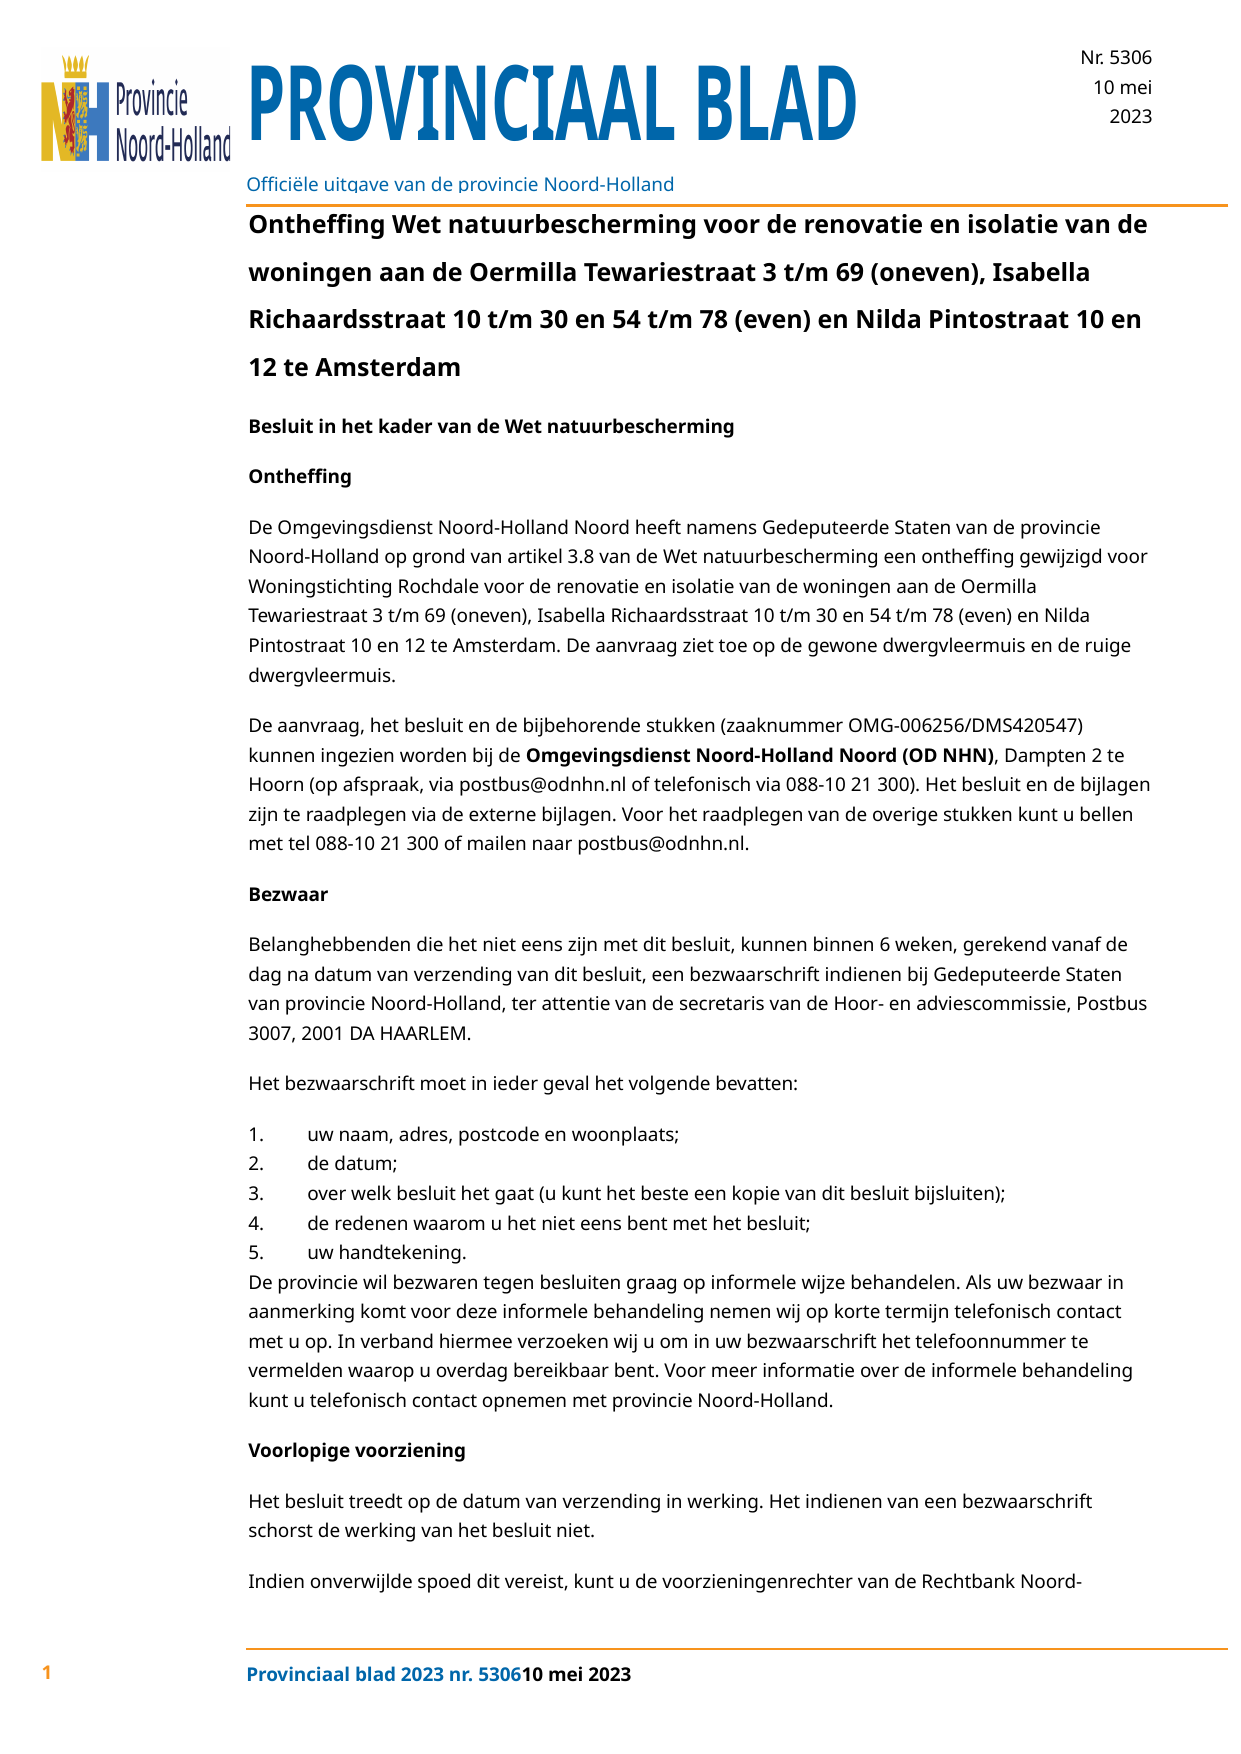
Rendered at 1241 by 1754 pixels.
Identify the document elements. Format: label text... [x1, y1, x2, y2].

text Het besluit treedt op de datum van verzending in werking. Het indienen van een bezwaarschrift schorst de werking van het besluit niet. [248, 1488, 1152, 1543]
text Het bezwaarschrift moet in ieder geval het volgende bevatten: [248, 1071, 1152, 1096]
text De Omgevingsdienst Noord-Holland Noord heeft namens Gedeputeerde Staten van de provincie Noord-Holland op grond van artikel 3.8 van de Wet natuurbescherming een ontheffing gewijzigd voor Woningstichting Rochdale voor de renovatie en isolatie van de woningen aan de Oermilla Tewariestraat 3 t/m 69 (oneven), Isabella Richaardsstraat 10 t/m 30 en 54 t/m 78 (even) en Nilda Pintostraat 10 en 12 te Amsterdam. De aanvraag ziet toe op de gewone dwergvleermuis en de ruige dwergvleermuis. [248, 514, 1152, 688]
list de redenen waarom u het niet eens bent met het besluit; [248, 1210, 1152, 1236]
text De provincie wil bezwaren tegen besluiten graag op informele wijze behandelen. Als uw bezwaar in aanmerking komt voor deze informele behandeling nemen wij op korte termijn telefonisch contact met u op. In verband hiermee verzoeken wij u om in uw bezwaarschrift het telefoonnummer te vermelden waarop u overdag bereikbaar bent. Voor meer informatie over de informele behandeling kunt u telefonisch contact opnemen met provincie Noord-Holland. [248, 1269, 1152, 1413]
text Belanghebbenden die het niet eens zijn met dit besluit, kunnen binnen 6 weken, gerekend vanaf de dag na datum van verzending van dit besluit, een bezwaarschrift indienen bij Gedeputeerde Staten van provincie Noord-Holland, ter attentie van de secretaris van de Hoor- en adviescommissie, Postbus 3007, 2001 DA HAARLEM. [248, 931, 1152, 1046]
picture [41, 47, 231, 172]
text Indien onverwijlde spoed dit vereist, kunt u de voorzieningenrechter van de Rechtbank Noord- [248, 1568, 1152, 1594]
list uw handtekening. [248, 1239, 1152, 1265]
text De aanvraag, het besluit en de bijbehorende stukken (zaaknummer OMG-006256/DMS420547) kunnen ingezien worden bij de Omgevingsdienst Noord-Holland Noord (OD NHN), Dampten 2 te Hoorn (op afspraak, via postbus@odnhn.nl of telefonisch via 088-10 21 300). Het besluit en de bijlagen zijn te raadplegen via de externe bijlagen. Voor het raadplegen van de overige stukken kunt u bellen met tel 088-10 21 300 of mailen naar postbus@odnhn.nl. [248, 712, 1152, 856]
list uw naam, adres, postcode en woonplaats; [248, 1121, 1152, 1147]
text Besluit in het kader van de Wet natuurbescherming [248, 413, 1152, 439]
text Bezwaar [248, 881, 1152, 907]
text Voorlopige voorziening [248, 1438, 1152, 1463]
text Ontheffing [248, 463, 1152, 489]
list over welk besluit het gaat (u kunt het beste een kopie van dit besluit bijsluiten); [248, 1180, 1152, 1206]
list de datum; [248, 1151, 1152, 1176]
text Ontheffing Wet natuurbescherming voor de renovatie en isolatie van de woningen aan de Oermilla Tewariestraat 3 t/m 69 (oneven), Isabella Richaardsstraat 10 t/m 30 en 54 t/m 78 (even) en Nilda Pintostraat 10 en 12 te Amsterdam [248, 207, 1152, 384]
